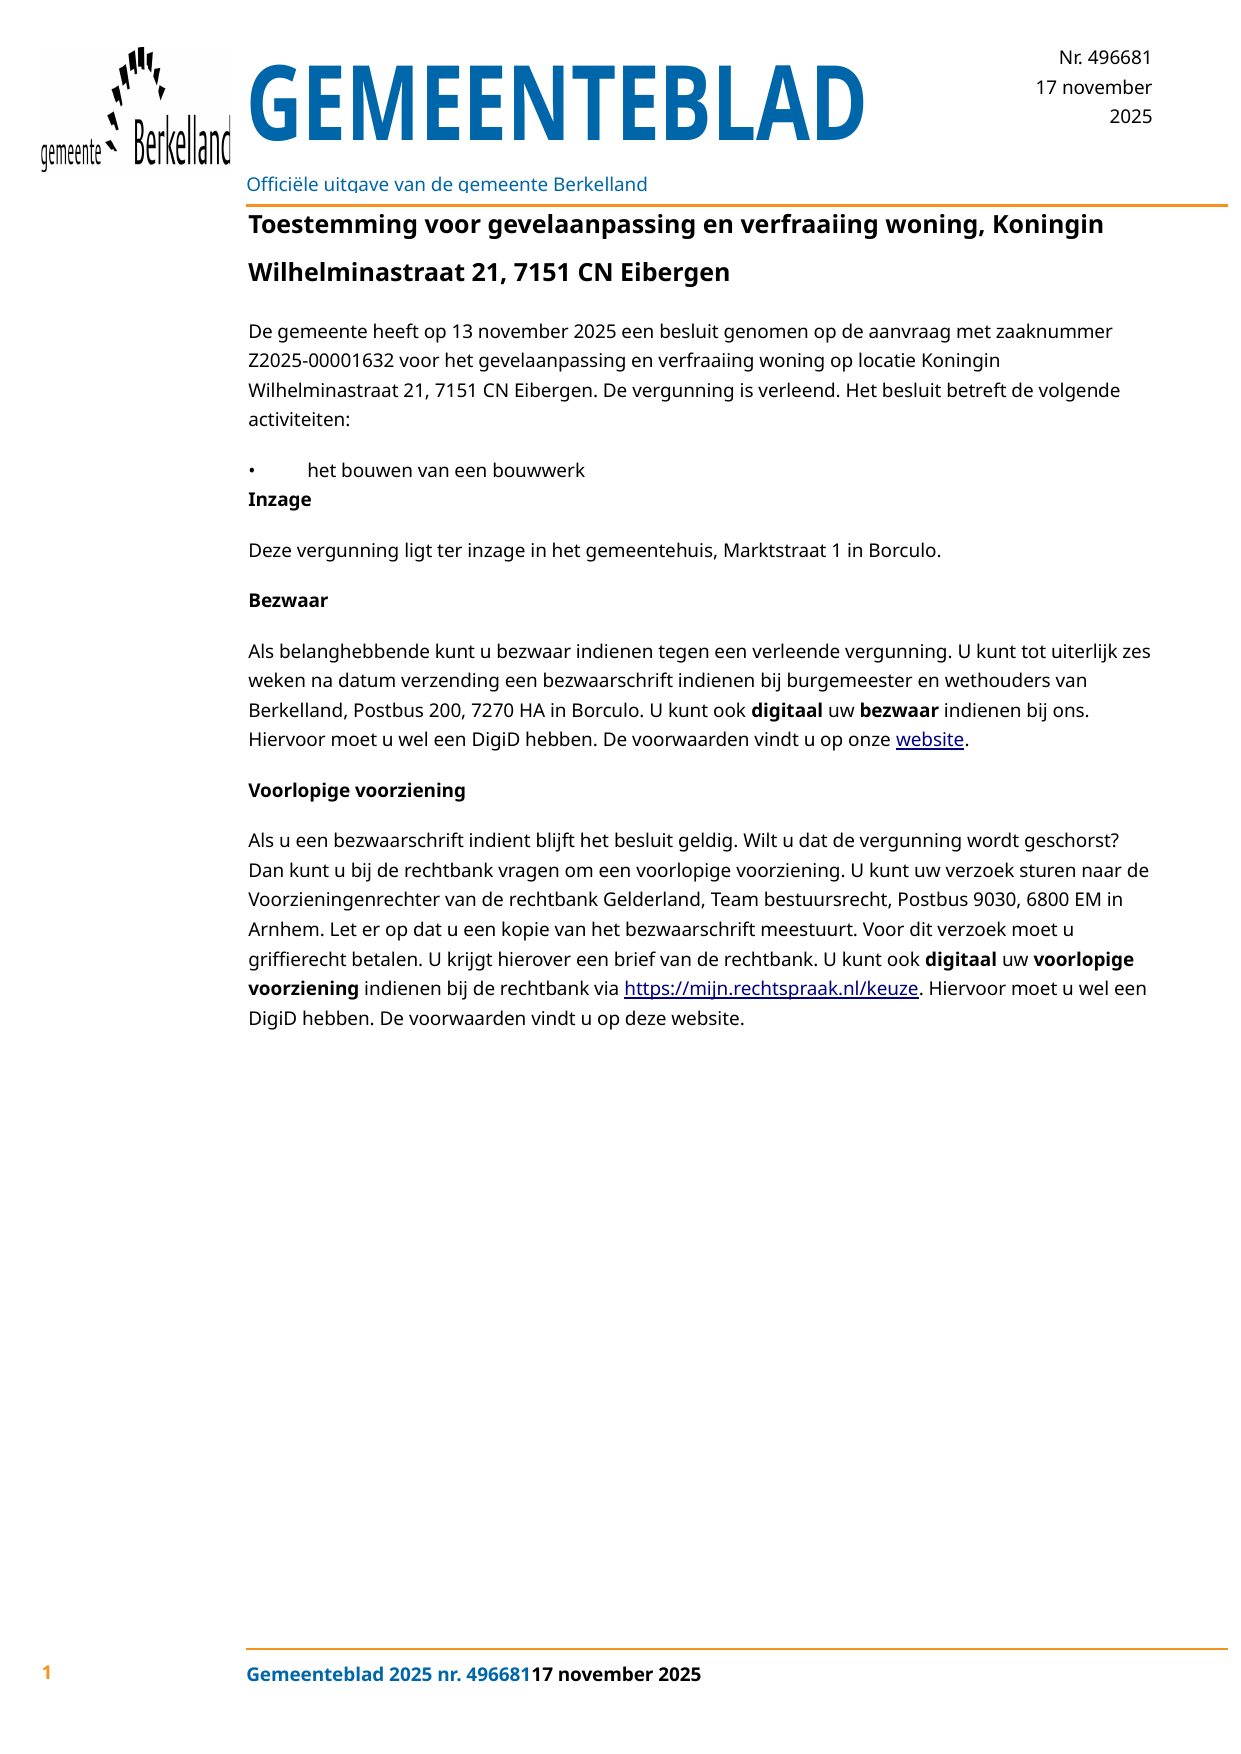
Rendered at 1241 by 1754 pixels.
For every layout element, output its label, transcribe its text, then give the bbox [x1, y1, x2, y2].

picture [41, 47, 231, 172]
text De gemeente heeft op 13 november 2025 een besluit genomen op de aanvraag met zaaknummer Z2025-00001632 voor het gevelaanpassing en verfraaiing woning op locatie Koningin Wilhelminastraat 21, 7151 CN Eibergen. De vergunning is verleend. Het besluit betreft de volgende activiteiten: [248, 318, 1152, 432]
text Als u een bezwaarschrift indient blijft het besluit geldig. Wilt u dat de vergunning wordt geschorst? Dan kunt u bij de rechtbank vragen om een voorlopige voorziening. U kunt uw verzoek sturen naar de Voorzieningenrechter van de rechtbank Gelderland, Team bestuursrecht, Postbus 9030, 6800 EM in Arnhem. Let er op dat u een kopie van het bezwaarschrift meestuurt. Voor dit verzoek moet u griffierecht betalen. U krijgt hierover een brief van de rechtbank. U kunt ook digitaal uw voorlopige voorziening indienen bij de rechtbank via https://mijn.rechtspraak.nl/keuze. Hiervoor moet u wel een DigiD hebben. De voorwaarden vindt u op deze website. [248, 827, 1152, 1031]
text Inzage [248, 487, 1152, 512]
text Als belanghebbende kunt u bezwaar indienen tegen een verleende vergunning. U kunt tot uiterlijk zes weken na datum verzending een bezwaarschrift indienen bij burgemeester en wethouders van Berkelland, Postbus 200, 7270 HA in Borculo. U kunt ook digitaal uw bezwaar indienen bij ons. Hiervoor moet u wel een DigiD hebben. De voorwaarden vindt u op onze website. [248, 638, 1152, 752]
text Toestemming voor gevelaanpassing en verfraaiing woning, Koningin Wilhelminastraat 21, 7151 CN Eibergen [248, 207, 1152, 288]
text Bezwaar [248, 587, 1152, 613]
list het bouwen van een bouwwerk [248, 457, 1152, 483]
text Voorlopige voorziening [248, 777, 1152, 803]
text Deze vergunning ligt ter inzage in het gemeentehuis, Marktstraat 1 in Borculo. [248, 537, 1152, 563]
